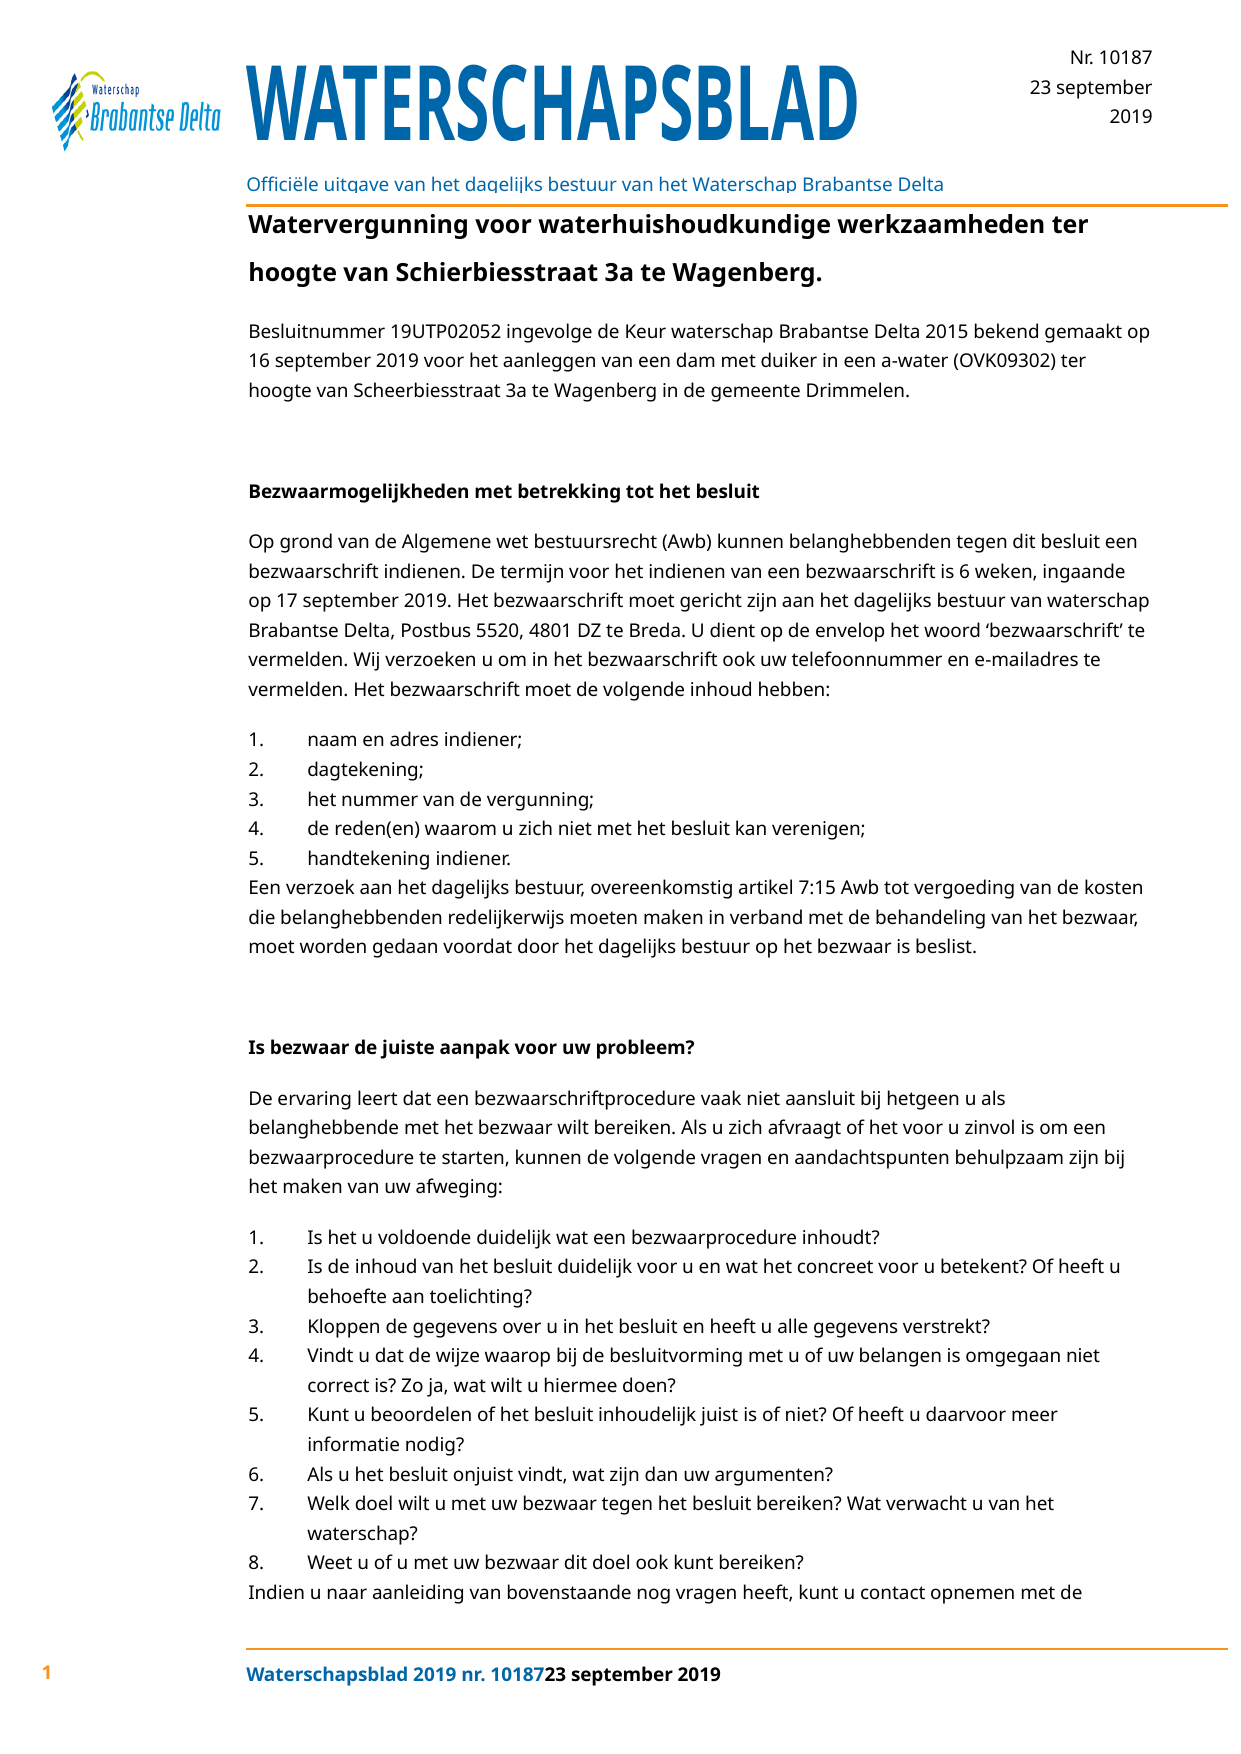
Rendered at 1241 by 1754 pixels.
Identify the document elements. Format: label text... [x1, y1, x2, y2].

list naam en adres indiener; [248, 727, 1152, 752]
list dagtekening; [248, 756, 1152, 782]
list Welk doel wilt u met uw bezwaar tegen het besluit bereiken? Wat verwacht u van het waterschap? [248, 1490, 1152, 1546]
list handtekening indiener. [248, 845, 1152, 871]
list Is het u voldoende duidelijk wat een bezwaarprocedure inhoudt? [248, 1224, 1152, 1250]
list Als u het besluit onjuist vindt, wat zijn dan uw argumenten? [248, 1461, 1152, 1487]
text Besluitnummer 19UTP02052 ingevolge de Keur waterschap Brabantse Delta 2015 bekend gemaakt op 16 september 2019 voor het aanleggen van een dam met duiker in een a-water (OVK09302) ter hoogte van Scheerbiesstraat 3a te Wagenberg in de gemeente Drimmelen. [248, 318, 1152, 403]
text Bezwaarmogelijkheden met betrekking tot het besluit [248, 478, 1152, 504]
list Weet u of u met uw bezwaar dit doel ook kunt bereiken? [248, 1549, 1152, 1575]
list Is de inhoud van het besluit duidelijk voor u en wat het concreet voor u betekent? Of heeft u behoefte aan toelichting? [248, 1254, 1152, 1309]
text Indien u naar aanleiding van bovenstaande nog vragen heeft, kunt u contact opnemen met de [248, 1579, 1152, 1605]
text Is bezwaar de juiste aanpak voor uw probleem? [248, 1034, 1152, 1060]
list de reden(en) waarom u zich niet met het besluit kan verenigen; [248, 815, 1152, 841]
text Watervergunning voor waterhuishoudkundige werkzaamheden ter hoogte van Schierbiesstraat 3a te Wagenberg. [248, 207, 1152, 288]
list Vindt u dat de wijze waarop bij de besluitvorming met u of uw belangen is omgegaan niet correct is? Zo ja, wat wilt u hiermee doen? [248, 1342, 1152, 1398]
text Een verzoek aan het dagelijks bestuur, overeenkomstig artikel 7:15 Awb tot vergoeding van de kosten die belanghebbenden redelijkerwijs moeten maken in verband met de behandeling van het bezwaar, moet worden gedaan voordat door het dagelijks bestuur op het bezwaar is beslist. [248, 874, 1152, 959]
list Kloppen de gegevens over u in het besluit en heeft u alle gegevens verstrekt? [248, 1313, 1152, 1339]
text Op grond van de Algemene wet bestuursrecht (Awb) kunnen belanghebbenden tegen dit besluit een bezwaarschrift indienen. De termijn voor het indienen van een bezwaarschrift is 6 weken, ingaande op 17 september 2019. Het bezwaarschrift moet gericht zijn aan het dagelijks bestuur van waterschap Brabantse Delta, Postbus 5520, 4801 DZ te Breda. U dient op de envelop het woord ‘bezwaarschrift’ te vermelden. Wij verzoeken u om in het bezwaarschrift ook uw telefoonnummer en e‑mailadres te vermelden. Het bezwaarschrift moet de volgende inhoud hebben: [248, 528, 1152, 702]
list het nummer van de vergunning; [248, 786, 1152, 812]
text De ervaring leert dat een bezwaarschriftprocedure vaak niet aansluit bij hetgeen u als belanghebbende met het bezwaar wilt bereiken. Als u zich afvraagt of het voor u zinvol is om een bezwaarprocedure te starten, kunnen de volgende vragen en aandachtspunten behulpzaam zijn bij het maken van uw afweging: [248, 1085, 1152, 1199]
list Kunt u beoordelen of het besluit inhoudelijk juist is of niet? Of heeft u daarvoor meer informatie nodig? [248, 1402, 1152, 1457]
picture [41, 47, 231, 172]
